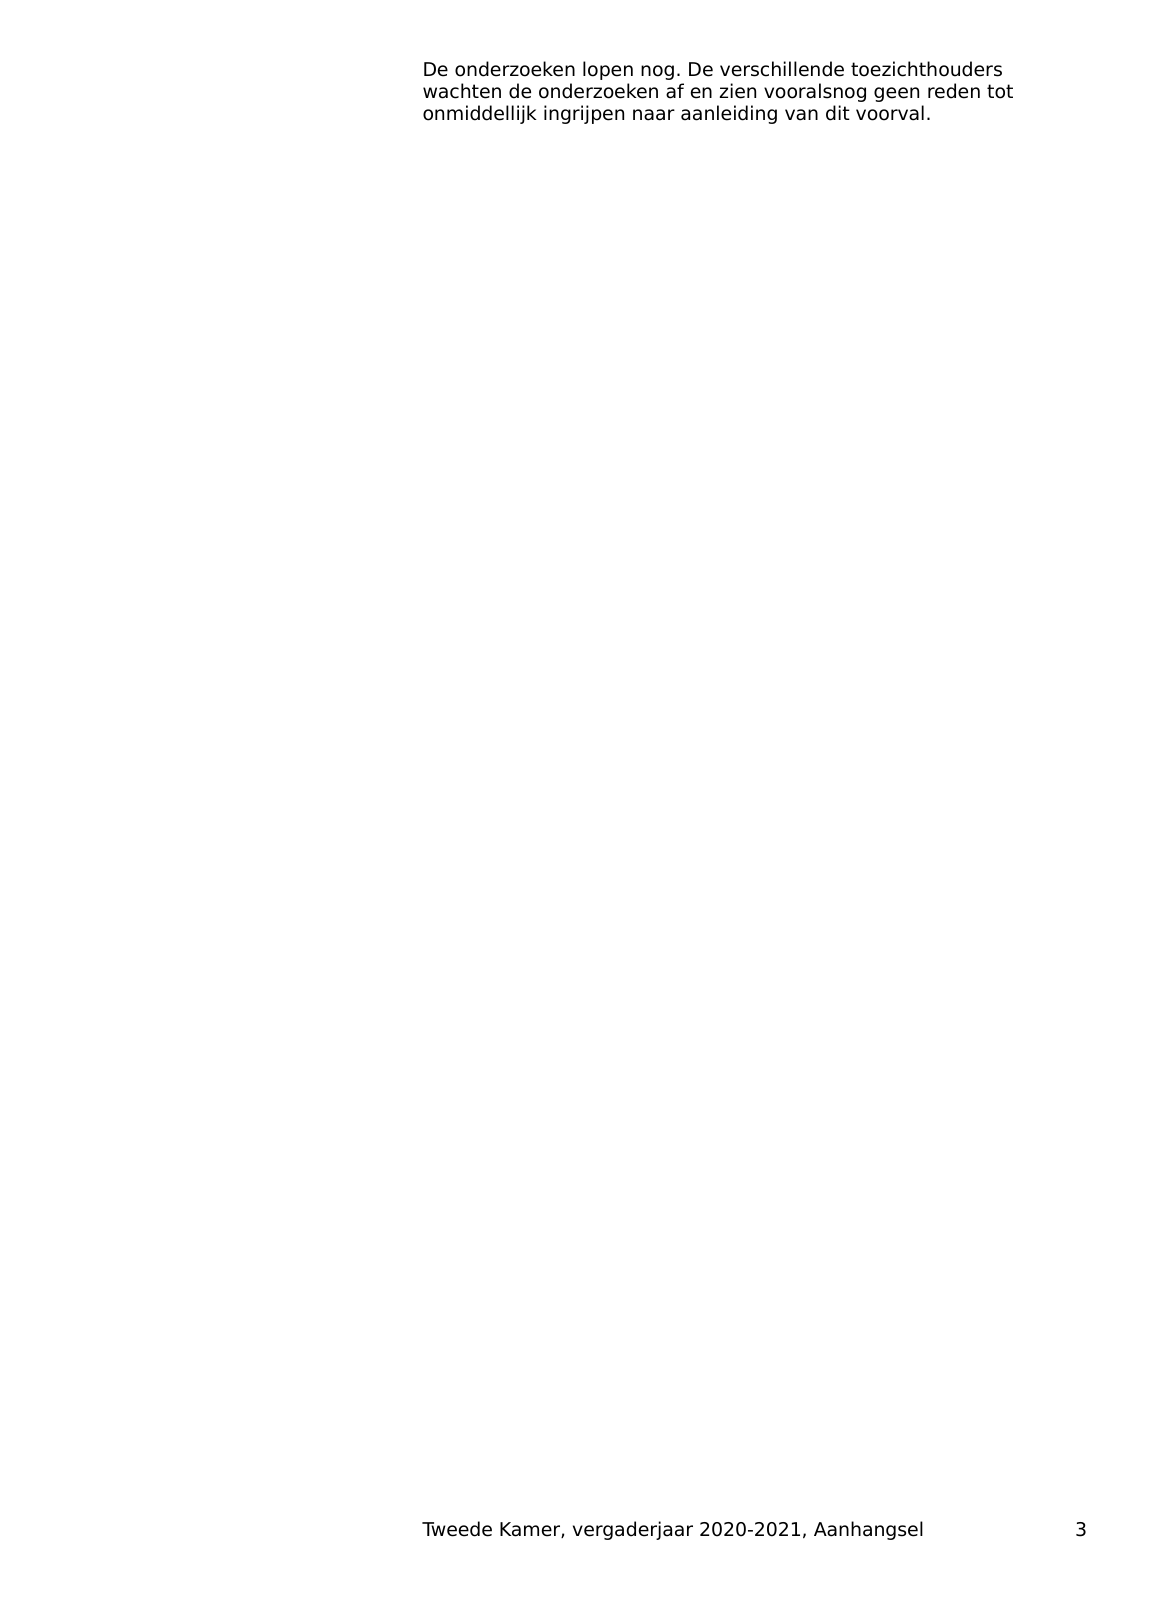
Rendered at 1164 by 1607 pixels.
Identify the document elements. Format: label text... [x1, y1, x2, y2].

text De onderzoeken lopen nog. De verschillende toezichthouders wachten de onderzoeken af en zien vooralsnog geen reden tot onmiddellijk ingrijpen naar aanleiding van dit voorval. [422, 59, 1087, 125]
